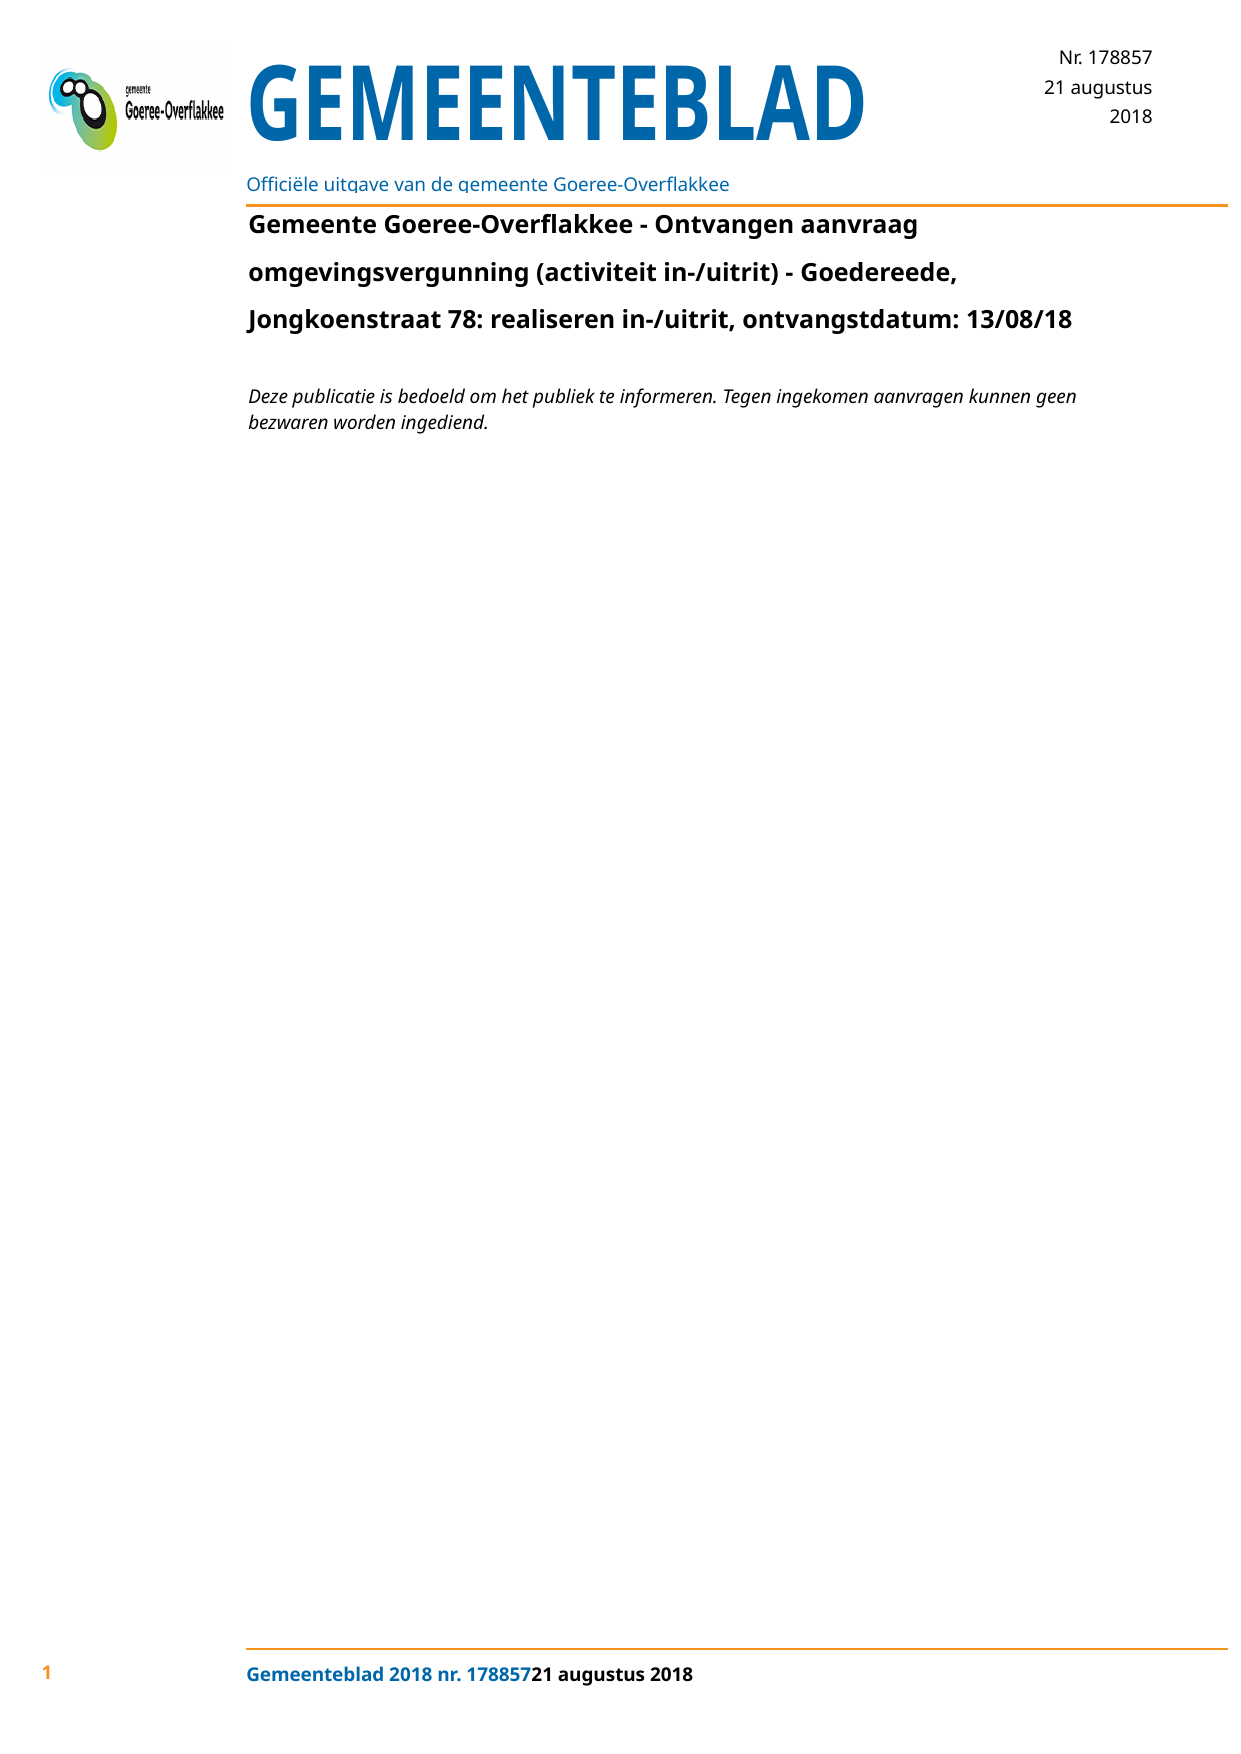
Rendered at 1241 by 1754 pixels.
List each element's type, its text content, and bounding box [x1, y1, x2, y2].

text Deze publicatie is bedoeld om het publiek te informeren. Tegen ingekomen aanvragen kunnen geen bezwaren worden ingediend. [248, 384, 1152, 435]
text Gemeente Goeree-Overflakkee - Ontvangen aanvraag omgevingsvergunning (activiteit in-/uitrit) - Goedereede, Jongkoenstraat 78: realiseren in-/uitrit, ontvangstdatum: 13/08/18 [248, 207, 1152, 336]
picture [41, 47, 231, 172]
